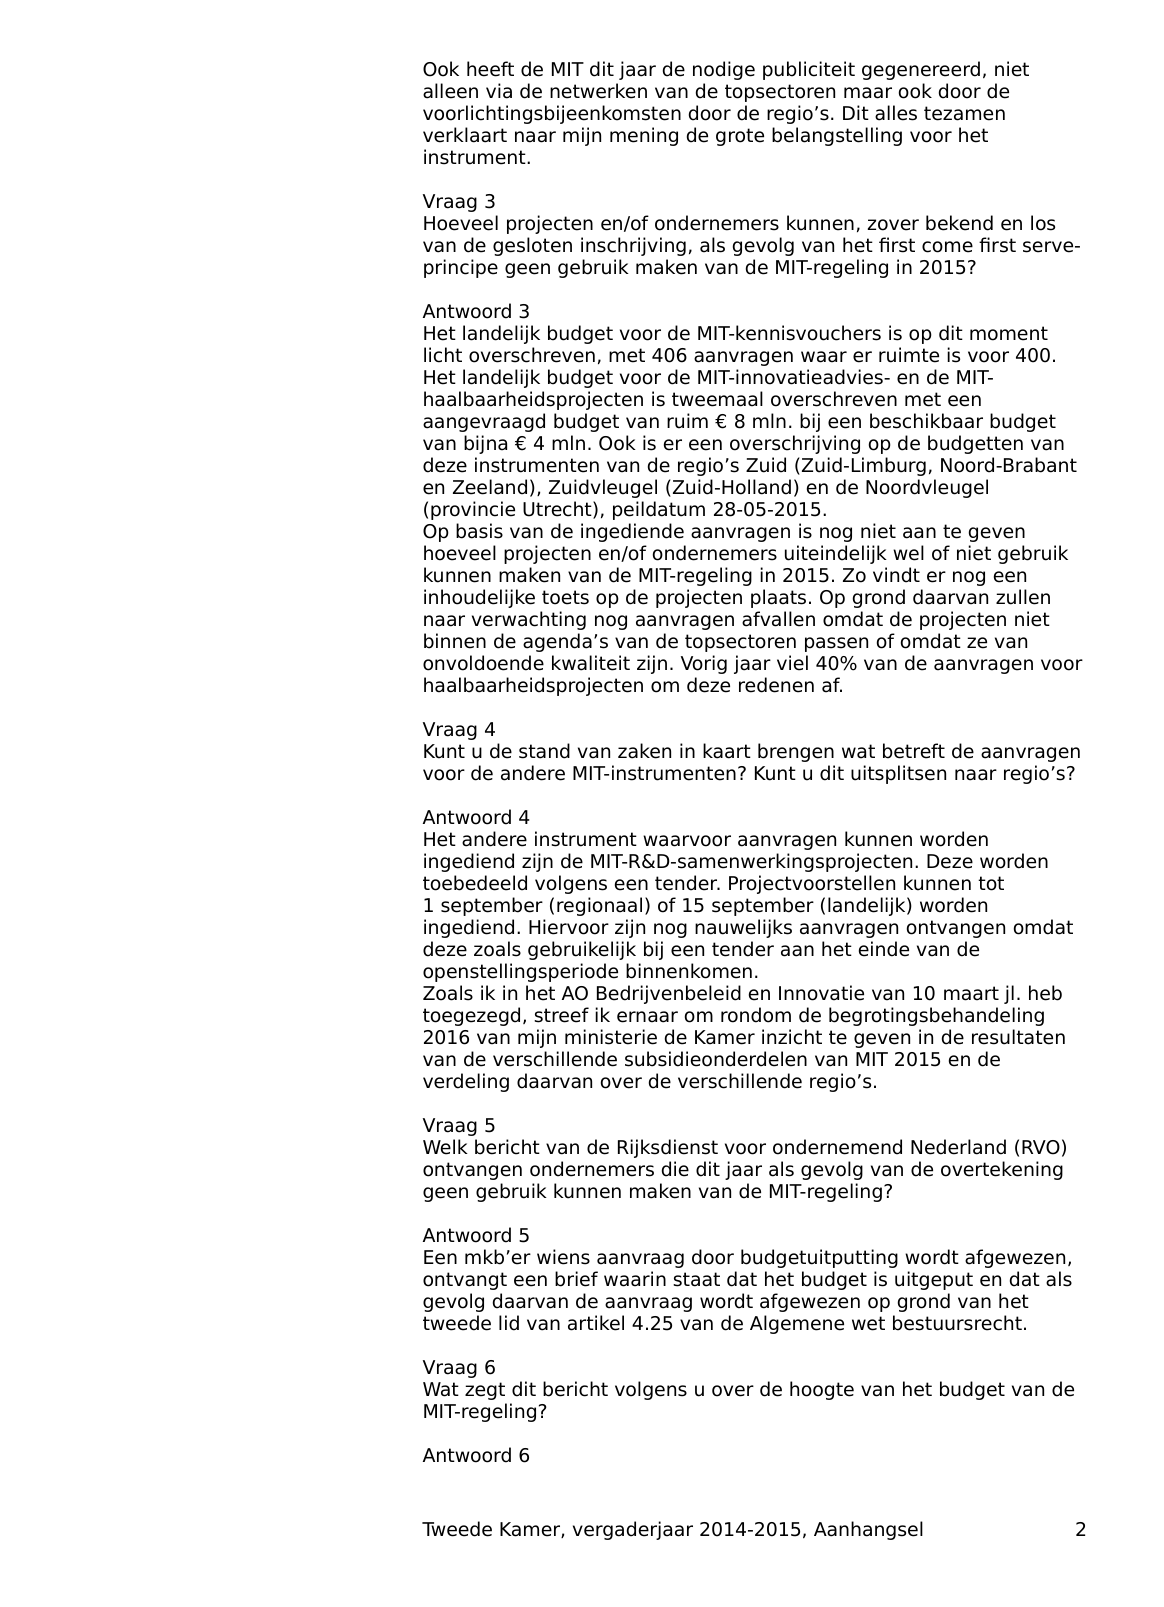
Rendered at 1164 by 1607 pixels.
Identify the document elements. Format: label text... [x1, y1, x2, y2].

text Ook heeft de MIT dit jaar de nodige publiciteit gegenereerd, niet alleen via de netwerken van de topsectoren maar ook door de voorlichtingsbijeenkomsten door de regio’s. Dit alles tezamen verklaart naar mijn mening de grote belangstelling voor het instrument. [422, 59, 1087, 169]
text Het landelijk budget voor de MIT-kennisvouchers is op dit moment licht overschreven, met 406 aanvragen waar er ruimte is voor 400. Het landelijk budget voor de MIT-innovatieadvies- en de MIT-haalbaarheidsprojecten is tweemaal overschreven met een aangevraagd budget van ruim € 8 mln. bij een beschikbaar budget van bijna € 4 mln. Ook is er een overschrijving op de budgetten van deze instrumenten van de regio’s Zuid (Zuid-Limburg, Noord-Brabant en Zeeland), Zuidvleugel (Zuid-Holland) en de Noordvleugel (provincie Utrecht), peildatum 28-05-2015. [422, 323, 1087, 521]
text Hoeveel projecten en/of ondernemers kunnen, zover bekend en los van de gesloten inschrijving, als gevolg van het first come first serve-principe geen gebruik maken van de MIT-regeling in 2015? [422, 213, 1087, 279]
text Vraag 4 [422, 719, 1087, 741]
text Vraag 6 [422, 1357, 1087, 1379]
text Antwoord 5 [422, 1225, 1087, 1247]
text Een mkb’er wiens aanvraag door budgetuitputting wordt afgewezen, ontvangt een brief waarin staat dat het budget is uitgeput en dat als gevolg daarvan de aanvraag wordt afgewezen op grond van het tweede lid van artikel 4.25 van de Algemene wet bestuursrecht. [422, 1247, 1087, 1335]
text Op basis van de ingediende aanvragen is nog niet aan te geven hoeveel projecten en/of ondernemers uiteindelijk wel of niet gebruik kunnen maken van de MIT-regeling in 2015. Zo vindt er nog een inhoudelijke toets op de projecten plaats. Op grond daarvan zullen naar verwachting nog aanvragen afvallen omdat de projecten niet binnen de agenda’s van de topsectoren passen of omdat ze van onvoldoende kwaliteit zijn. Vorig jaar viel 40% van de aanvragen voor haalbaarheidsprojecten om deze redenen af. [422, 521, 1087, 697]
text Wat zegt dit bericht volgens u over de hoogte van het budget van de MIT-regeling? [422, 1379, 1087, 1423]
text Vraag 5 [422, 1115, 1087, 1137]
text Het andere instrument waarvoor aanvragen kunnen worden ingediend zijn de MIT-R&D-samenwerkingsprojecten. Deze worden toebedeeld volgens een tender. Projectvoorstellen kunnen tot 1 september (regionaal) of 15 september (landelijk) worden ingediend. Hiervoor zijn nog nauwelijks aanvragen ontvangen omdat deze zoals gebruikelijk bij een tender aan het einde van de openstellingsperiode binnenkomen. [422, 829, 1087, 983]
text Zoals ik in het AO Bedrijvenbeleid en Innovatie van 10 maart jl. heb toegezegd, streef ik ernaar om rondom de begrotingsbehandeling 2016 van mijn ministerie de Kamer inzicht te geven in de resultaten van de verschillende subsidieonderdelen van MIT 2015 en de verdeling daarvan over de verschillende regio’s. [422, 983, 1087, 1093]
text Antwoord 3 [422, 301, 1087, 323]
text Vraag 3 [422, 191, 1087, 213]
text Kunt u de stand van zaken in kaart brengen wat betreft de aanvragen voor de andere MIT-instrumenten? Kunt u dit uitsplitsen naar regio’s? [422, 741, 1087, 785]
text Antwoord 4 [422, 807, 1087, 829]
text Welk bericht van de Rijksdienst voor ondernemend Nederland (RVO) ontvangen ondernemers die dit jaar als gevolg van de overtekening geen gebruik kunnen maken van de MIT-regeling? [422, 1137, 1087, 1203]
text Antwoord 6 [422, 1445, 1087, 1467]
